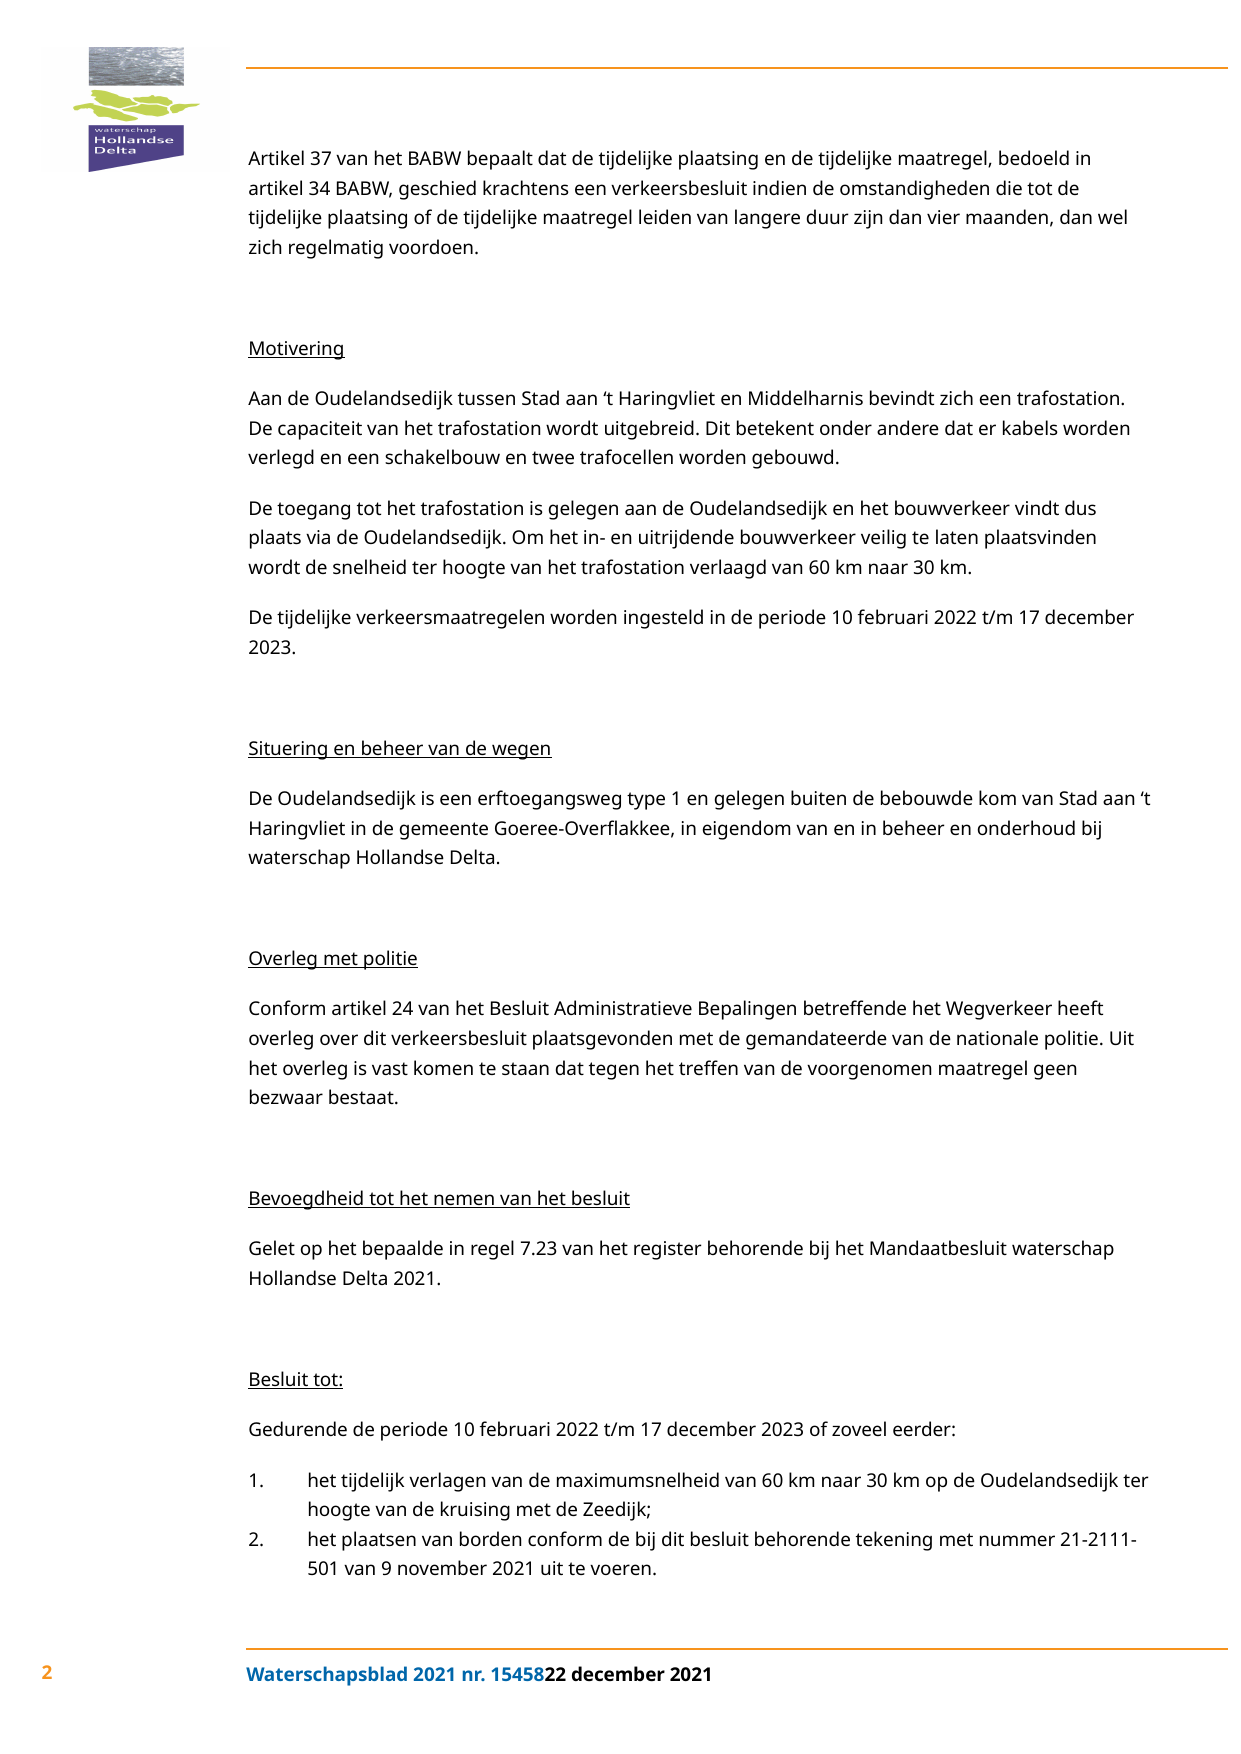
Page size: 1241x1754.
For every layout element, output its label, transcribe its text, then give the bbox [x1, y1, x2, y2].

text Situering en beheer van de wegen [248, 735, 1152, 761]
list het plaatsen van borden conform de bij dit besluit behorende tekening met nummer 21-2111-501 van 9 november 2021 uit te voeren. [248, 1526, 1152, 1581]
text De toegang tot het trafostation is gelegen aan de Oudelandsedijk en het bouwverkeer vindt dus plaats via de Oudelandsedijk. Om het in- en uitrijdende bouwverkeer veilig te laten plaatsvinden wordt de snelheid ter hoogte van het trafostation verlaagd van 60 km naar 30 km. [248, 495, 1152, 580]
picture [41, 47, 231, 172]
text Gelet op het bepaalde in regel 7.23 van het register behorende bij het Mandaatbesluit waterschap Hollandse Delta 2021. [248, 1236, 1152, 1291]
text Bevoegdheid tot het nemen van het besluit [248, 1185, 1152, 1211]
text Aan de Oudelandsedijk tussen Stad aan ‘t Haringvliet en Middelharnis bevindt zich een trafostation. De capaciteit van het trafostation wordt uitgebreid. Dit betekent onder andere dat er kabels worden verlegd en een schakelbouw en twee trafocellen worden gebouwd. [248, 385, 1152, 470]
text Artikel 37 van het BABW bepaalt dat de tijdelijke plaatsing en de tijdelijke maatregel, bedoeld in artikel 34 BABW, geschied krachtens een verkeersbesluit indien de omstandigheden die tot de tijdelijke plaatsing of de tijdelijke maatregel leiden van langere duur zijn dan vier maanden, dan wel zich regelmatig voordoen. [248, 145, 1152, 260]
text De tijdelijke verkeersmaatregelen worden ingesteld in de periode 10 februari 2022 t/m 17 december 2023. [248, 604, 1152, 660]
text Gedurende de periode 10 februari 2022 t/m 17 december 2023 of zoveel eerder: [248, 1416, 1152, 1442]
text Motivering [248, 335, 1152, 361]
text Conform artikel 24 van het Besluit Administratieve Bepalingen betreffende het Wegverkeer heeft overleg over dit verkeersbesluit plaatsgevonden met de gemandateerde van de nationale politie. Uit het overleg is vast komen te staan dat tegen het treffen van de voorgenomen maatregel geen bezwaar bestaat. [248, 996, 1152, 1110]
list het tijdelijk verlagen van de maximumsnelheid van 60 km naar 30 km op de Oudelandsedijk ter hoogte van de kruising met de Zeedijk; [248, 1467, 1152, 1522]
text Overleg met politie [248, 945, 1152, 971]
text De Oudelandsedijk is een erftoegangsweg type 1 en gelegen buiten de bebouwde kom van Stad aan ‘t Haringvliet in de gemeente Goeree-Overflakkee, in eigendom van en in beheer en onderhoud bij waterschap Hollandse Delta. [248, 785, 1152, 870]
text Besluit tot: [248, 1366, 1152, 1392]
